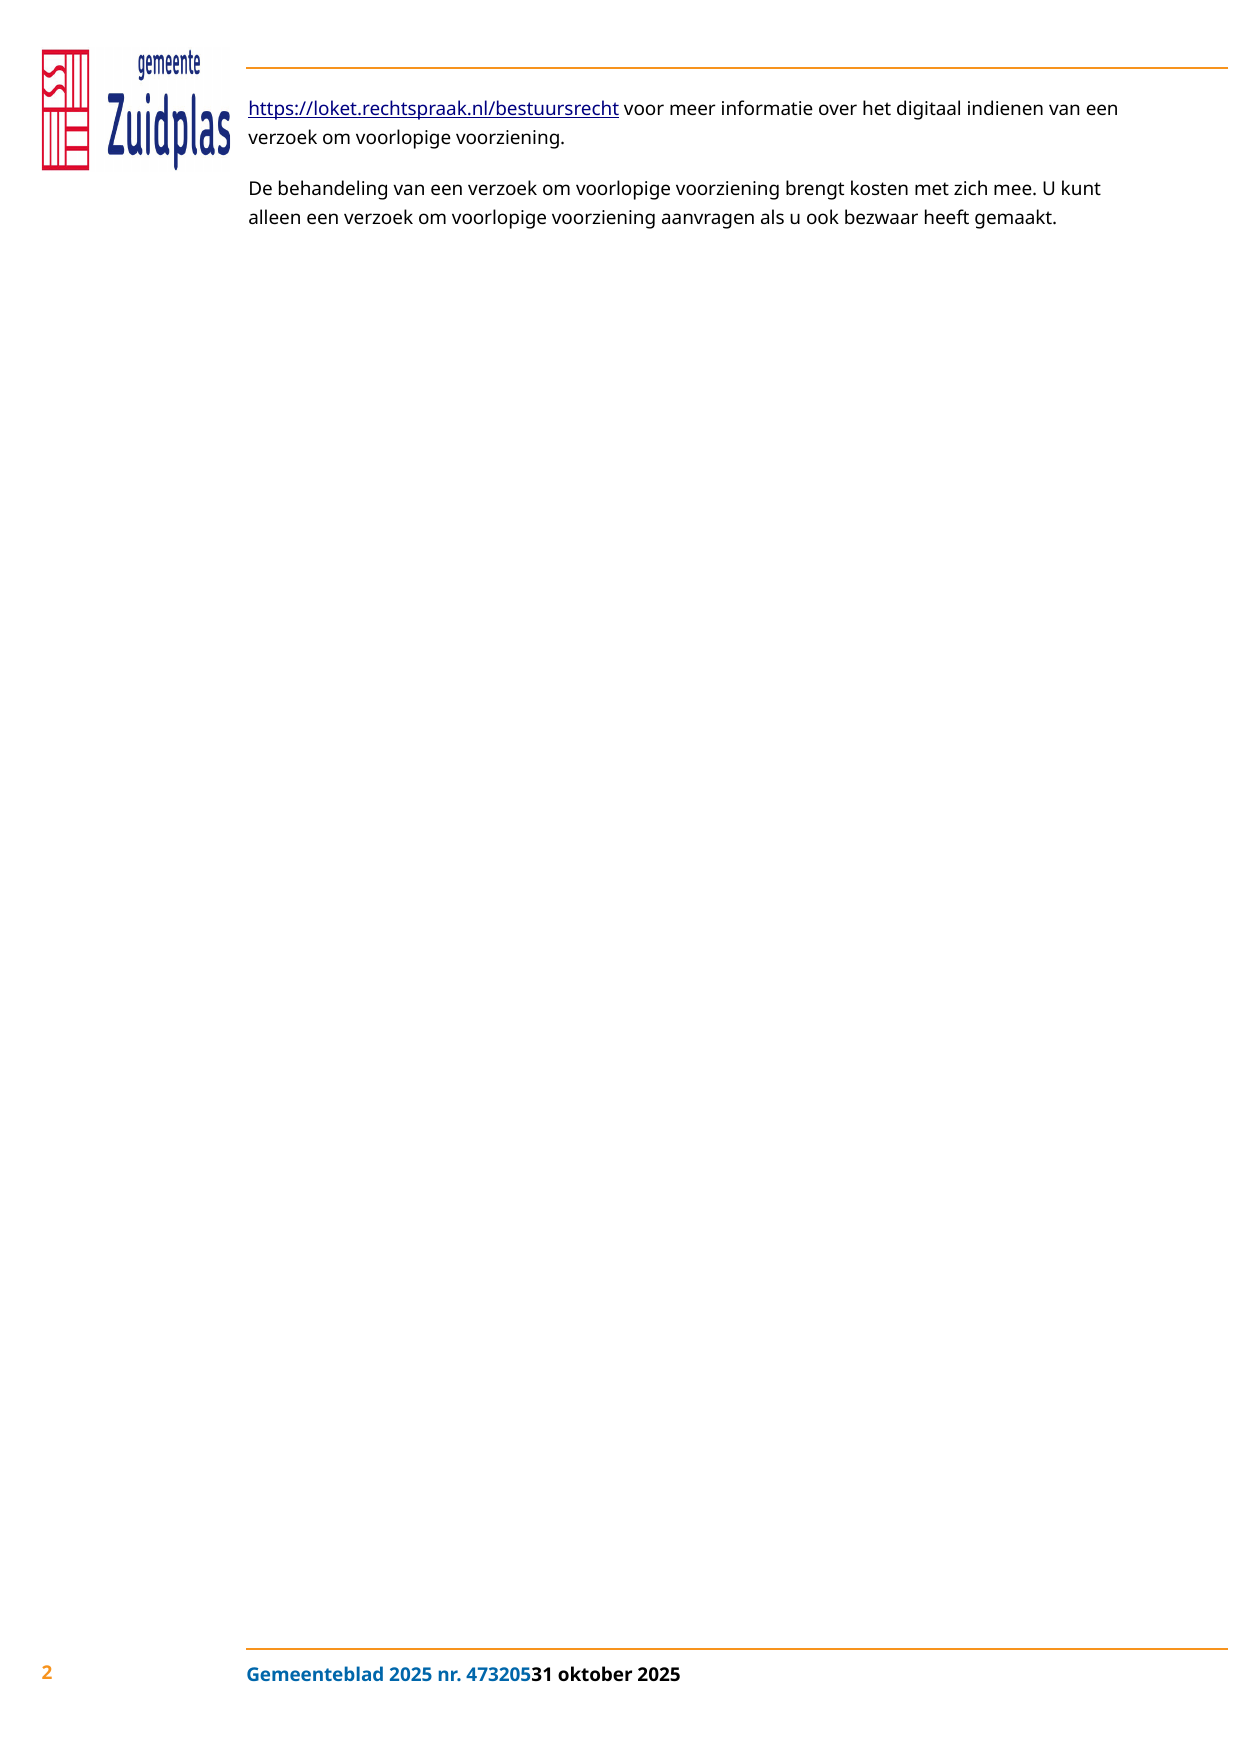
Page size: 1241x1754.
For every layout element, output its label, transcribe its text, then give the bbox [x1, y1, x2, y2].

picture [41, 47, 231, 172]
text https://loket.rechtspraak.nl/bestuursrecht voor meer informatie over het digitaal indienen van een verzoek om voorlopige voorziening. [248, 95, 1152, 150]
text De behandeling van een verzoek om voorlopige voorziening brengt kosten met zich mee. U kunt alleen een verzoek om voorlopige voorziening aanvragen als u ook bezwaar heeft gemaakt. [248, 175, 1152, 230]
